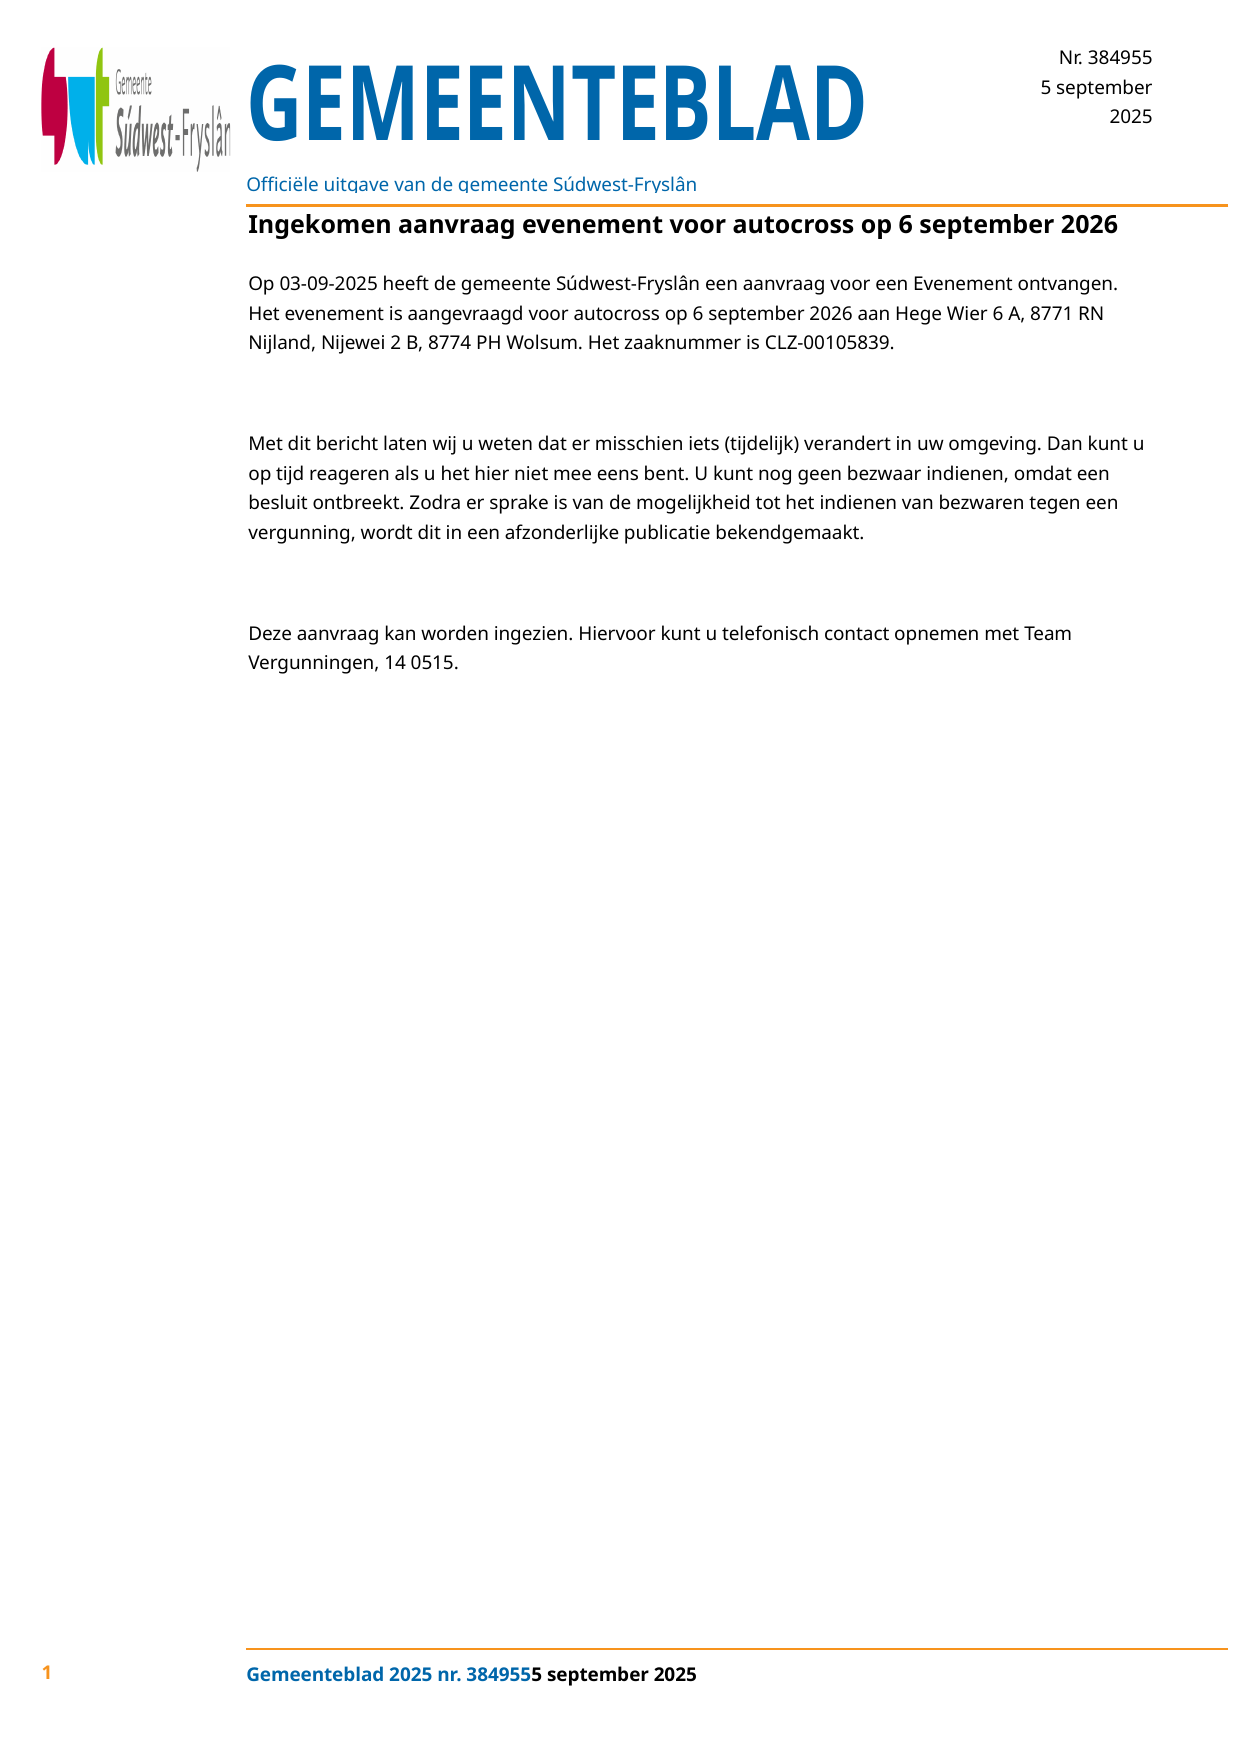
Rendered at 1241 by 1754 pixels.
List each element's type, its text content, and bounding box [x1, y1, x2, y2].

text Met dit bericht laten wij u weten dat er misschien iets (tijdelijk) verandert in uw omgeving. Dan kunt u op tijd reageren als u het hier niet mee eens bent. U kunt nog geen bezwaar indienen, omdat een besluit ontbreekt. Zodra er sprake is van de mogelijkheid tot het indienen van bezwaren tegen een vergunning, wordt dit in een afzonderlijke publicatie bekendgemaakt. [248, 430, 1152, 545]
text Op 03-09-2025 heeft de gemeente Súdwest-Fryslân een aanvraag voor een Evenement ontvangen. Het evenement is aangevraagd voor autocross op 6 september 2026 aan Hege Wier 6 A, 8771 RN Nijland, Nijewei 2 B, 8774 PH Wolsum. Het zaaknummer is CLZ-00105839. [248, 270, 1152, 355]
text Deze aanvraag kan worden ingezien. Hiervoor kunt u telefonisch contact opnemen met Team Vergunningen, 14 0515. [248, 620, 1152, 675]
picture [41, 47, 231, 172]
text Ingekomen aanvraag evenement voor autocross op 6 september 2026 [248, 207, 1152, 241]
